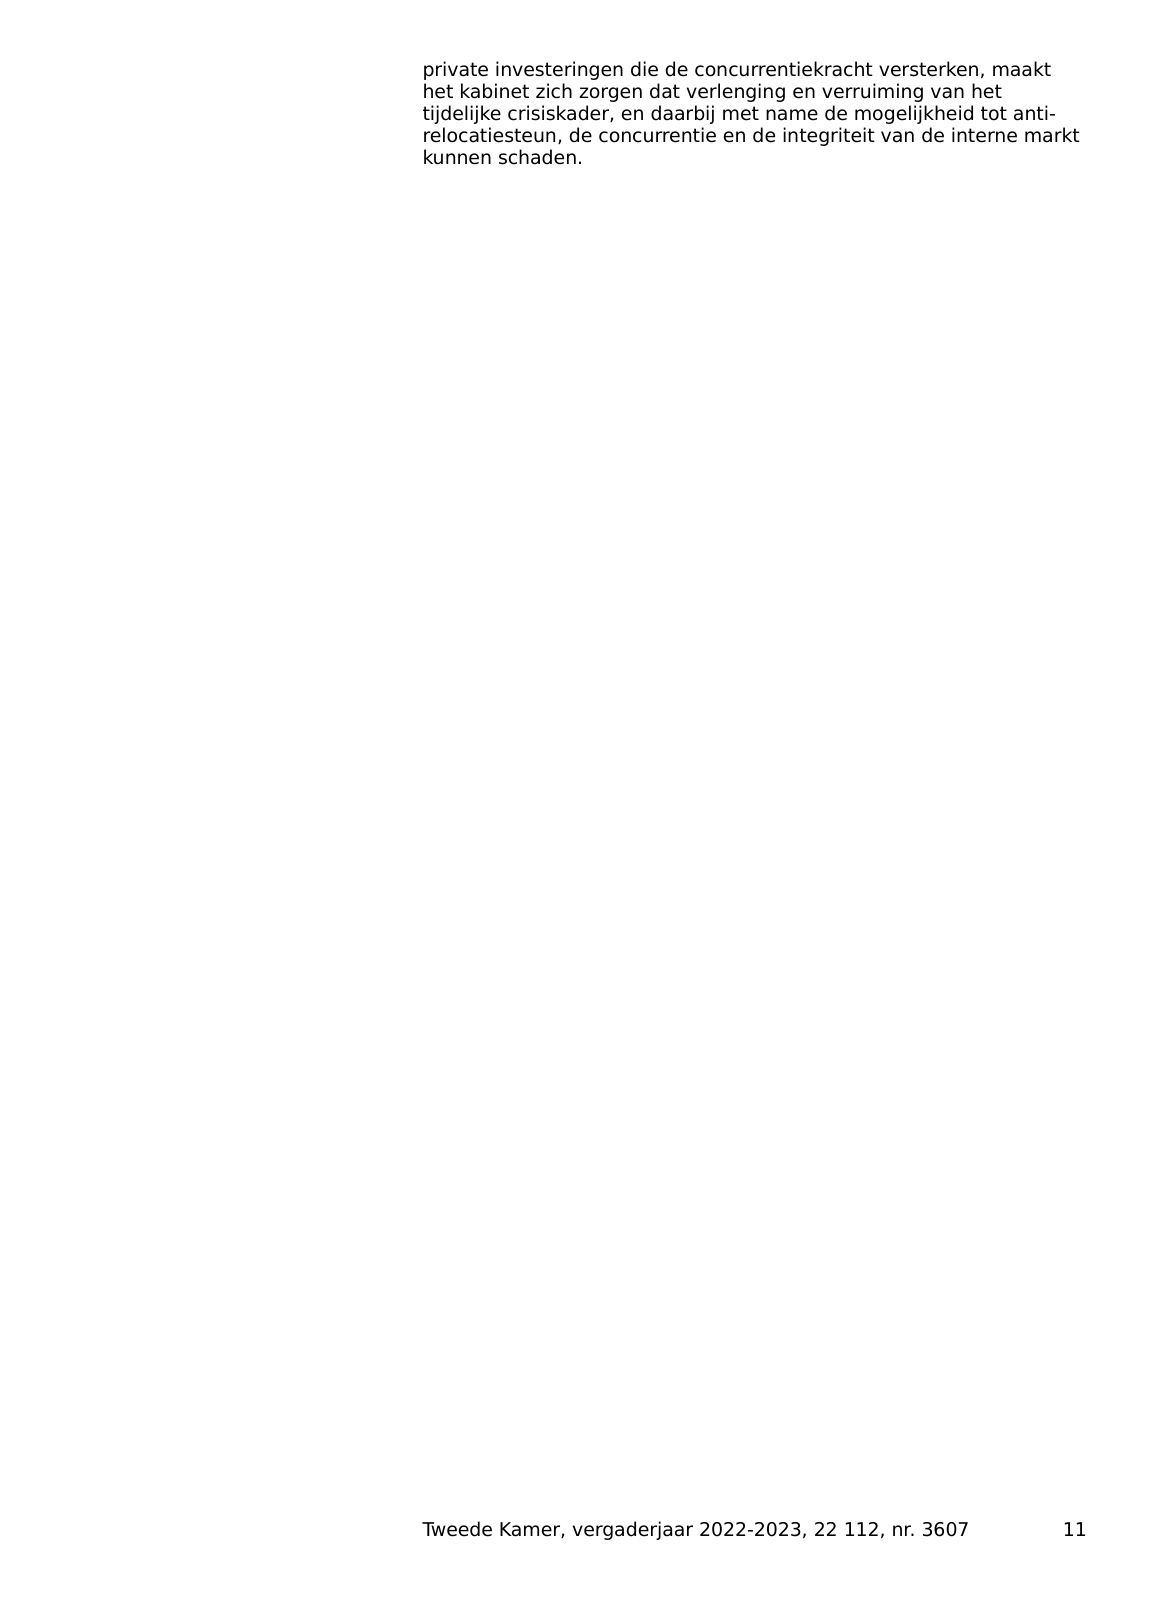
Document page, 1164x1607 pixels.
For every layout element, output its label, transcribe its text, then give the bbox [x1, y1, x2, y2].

text private investeringen die de concurrentiekracht versterken, maakt het kabinet zich zorgen dat verlenging en verruiming van het tijdelijke crisiskader, en daarbij met name de mogelijkheid tot anti-relocatiesteun, de concurrentie en de integriteit van de interne markt kunnen schaden. [422, 59, 1087, 169]
